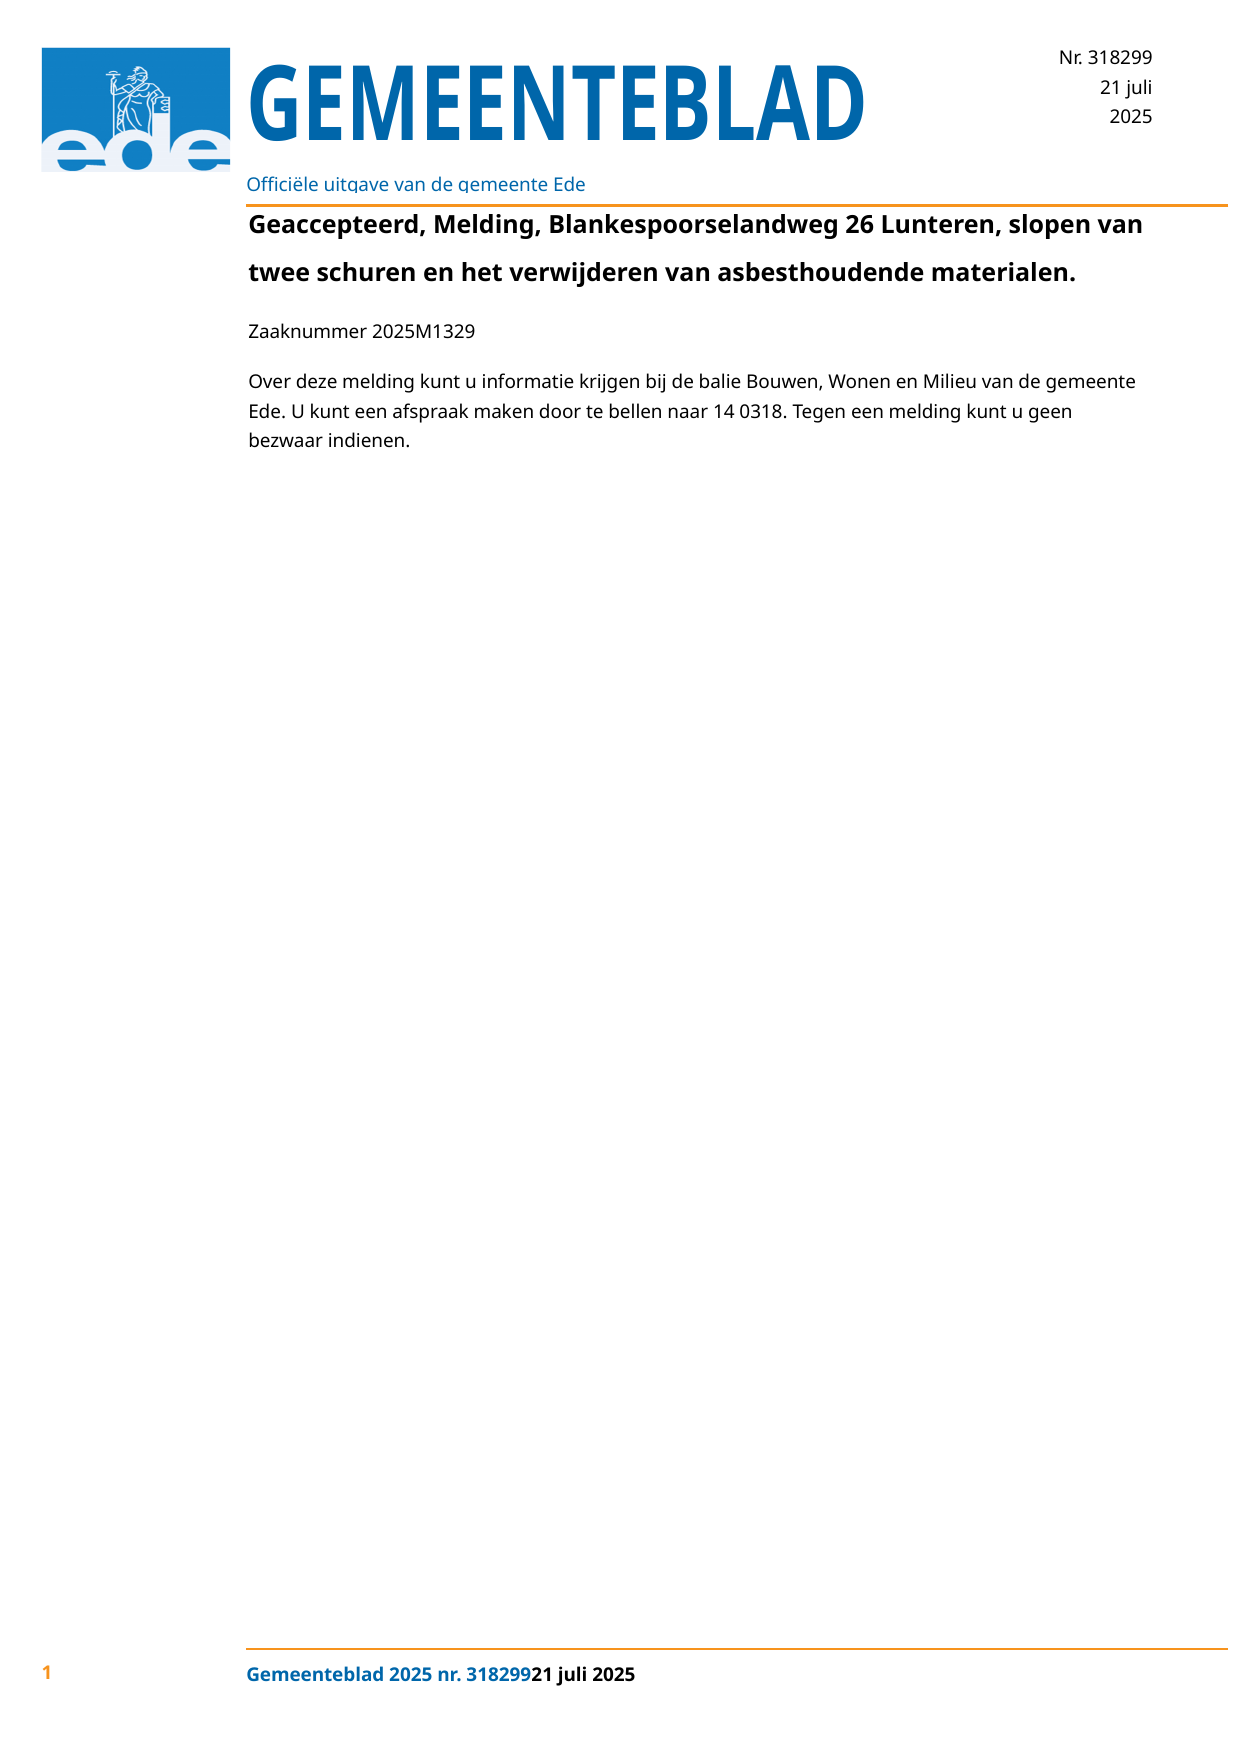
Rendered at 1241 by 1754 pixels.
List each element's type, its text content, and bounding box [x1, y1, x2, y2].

picture [41, 47, 231, 172]
text Geaccepteerd, Melding, Blankespoorselandweg 26 Lunteren, slopen van twee schuren en het verwijderen van asbesthoudende materialen. [248, 207, 1152, 288]
text Zaaknummer 2025M1329 [248, 318, 1152, 344]
text Over deze melding kunt u informatie krijgen bij de balie Bouwen, Wonen en Milieu van de gemeente Ede. U kunt een afspraak maken door te bellen naar 14 0318. Tegen een melding kunt u geen bezwaar indienen. [248, 368, 1152, 453]
